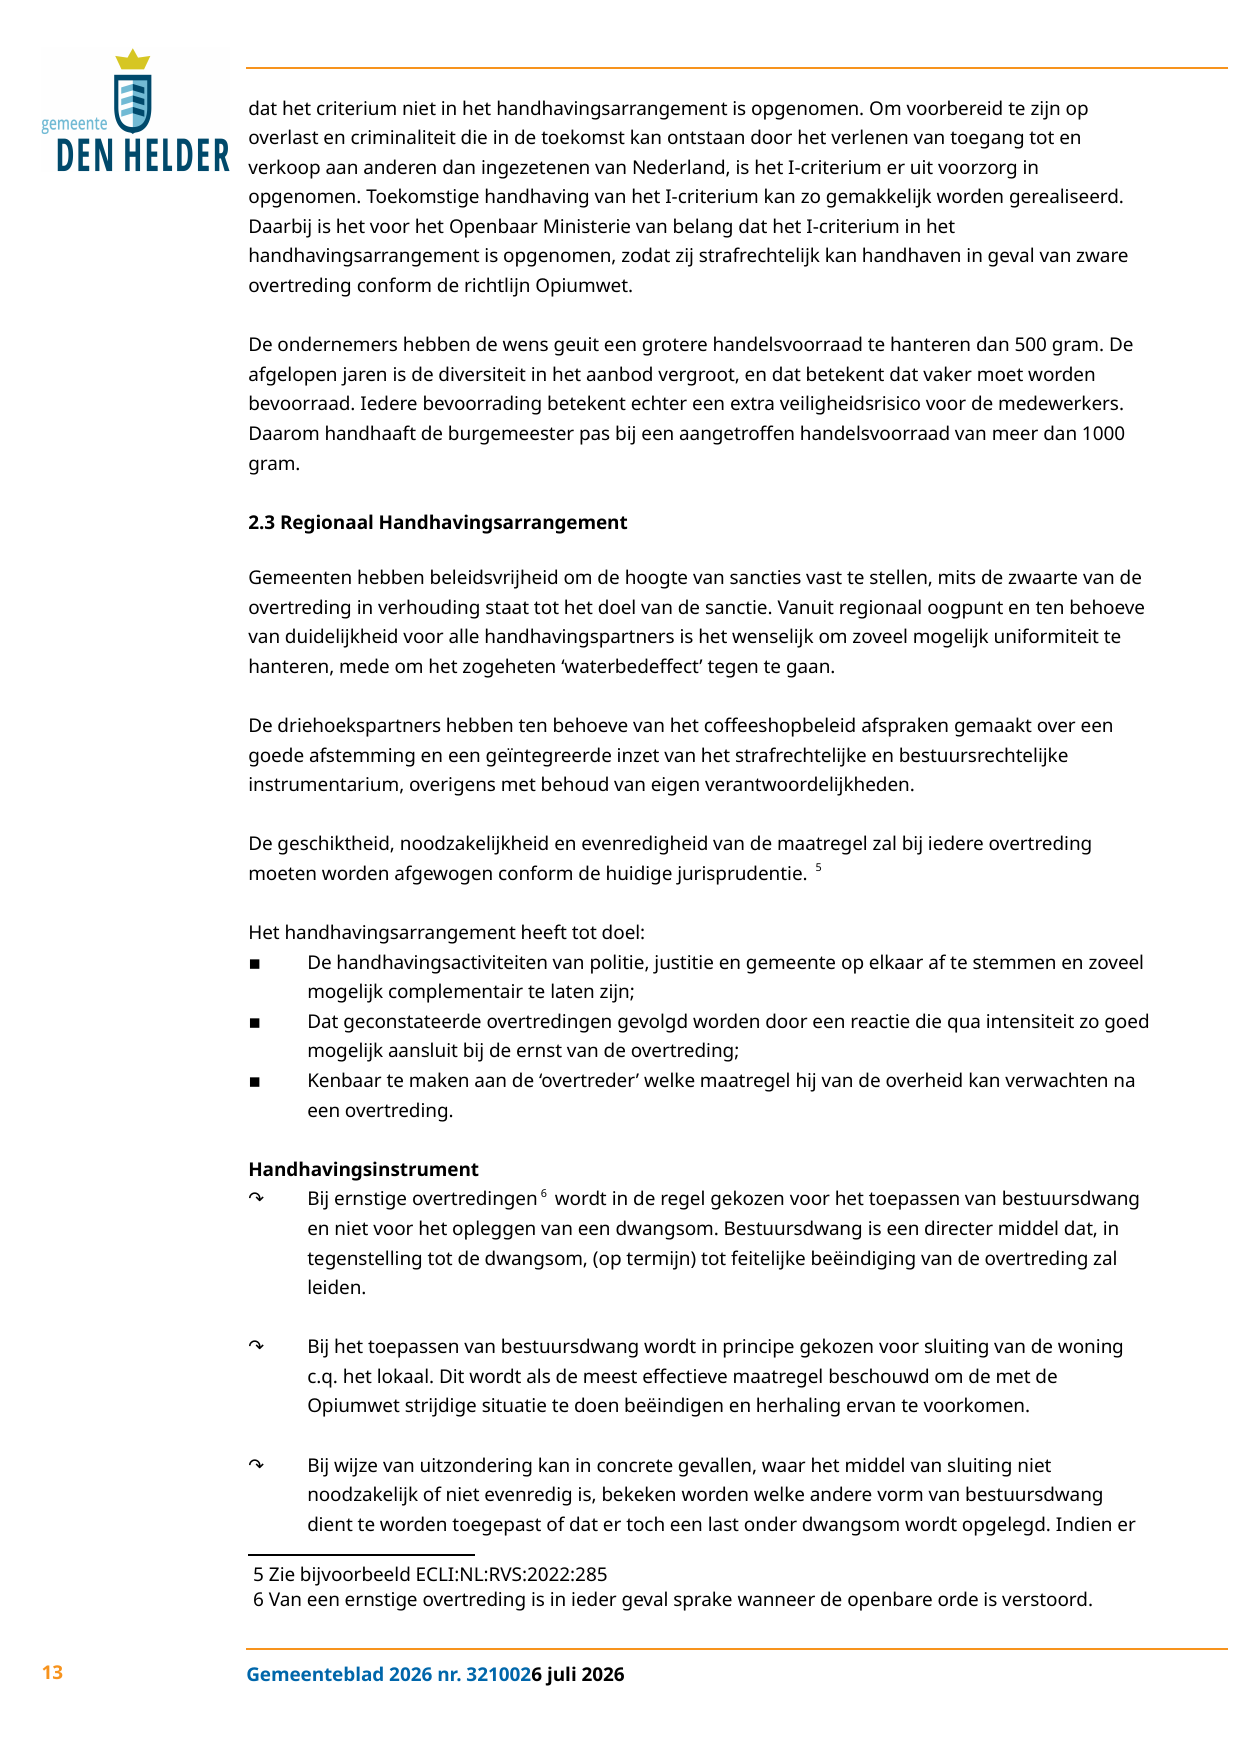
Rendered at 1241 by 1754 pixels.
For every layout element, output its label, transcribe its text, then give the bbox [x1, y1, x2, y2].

list Dat geconstateerde overtredingen gevolgd worden door een reactie die qua intensiteit zo goed mogelijk aansluit bij de ernst van de overtreding; [248, 1008, 1152, 1063]
picture [100, 154, 106, 172]
picture [130, 157, 135, 172]
text Het handhavingsarrangement heeft tot doel: [248, 919, 1152, 945]
list De handhavingsactiviteiten van politie, justitie en gemeente op elkaar af te stemmen en zoveel mogelijk complementair te laten zijn; [248, 949, 1152, 1004]
text 2.3 Regionaal Handhavingsarrangement [248, 509, 1152, 535]
list Bij ernstige overtredingen wordt in de regel gekozen voor het toepassen van bestuursdwang en niet voor het opleggen van een dwangsom. Bestuursdwang is een directer middel dat, in tegenstelling tot de dwangsom, (op termijn) tot feitelijke beëindiging van de overtreding zal leiden. [248, 1186, 1152, 1300]
text De geschiktheid, noodzakelijkheid en evenredigheid van de maatregel zal bij iedere overtreding moeten worden afgewogen conform de huidige jurisprudentie. [248, 831, 1152, 886]
list Bij wijze van uitzondering kan in concrete gevallen, waar het middel van sluiting niet noodzakelijk of niet evenredig is, bekeken worden welke andere vorm van bestuursdwang dient te worden toegepast of dat er toch een last onder dwangsom wordt opgelegd. Indien er [248, 1452, 1152, 1537]
list Bij het toepassen van bestuursdwang wordt in principe gekozen voor sluiting van de woning c.q. het lokaal. Dit wordt als de meest effectieve maatregel beschouwd om de met de Opiumwet strijdige situatie te doen beëindigen en herhaling ervan te voorkomen. [248, 1333, 1152, 1418]
text Gemeenten hebben beleidsvrijheid om de hoogte van sancties vast te stellen, mits de zwaarte van de overtreding in verhouding staat tot het doel van de sanctie. Vanuit regionaal oogpunt en ten behoeve van duidelijkheid voor alle handhavingspartners is het wenselijk om zoveel mogelijk uniformiteit te hanteren, mede om het zogeheten ‘waterbedeffect’ tegen te gaan. [248, 564, 1152, 679]
picture [220, 160, 224, 172]
text dat het criterium niet in het handhavingsarrangement is opgenomen. Om voorbereid te zijn op overlast en criminaliteit die in de toekomst kan ontstaan door het verlenen van toegang tot en verkoop aan anderen dan ingezetenen van Nederland, is het I-criterium er uit voorzorg in opgenomen. Toekomstige handhaving van het I-criterium kan zo gemakkelijk worden gerealiseerd. Daarbij is het voor het Openbaar Ministerie van belang dat het I-criterium in het handhavingsarrangement is opgenomen, zodat zij strafrechtelijk kan handhaven in geval van zware overtreding conform de richtlijn Opiumwet. [248, 95, 1152, 298]
text De driehoekspartners hebben ten behoeve van het coffeeshopbeleid afspraken gemaakt over een goede afstemming en een geïntegreerde inzet van het strafrechtelijke en bestuursrechtelijke instrumentarium, overigens met behoud van eigen verantwoordelijkheden. [248, 712, 1152, 797]
text De ondernemers hebben de wens geuit een grotere handelsvoorraad te hanteren dan 500 gram. De afgelopen jaren is de diversiteit in het aanbod vergroot, en dat betekent dat vaker moet worden bevoorraad. Iedere bevoorrading betekent echter een extra veiligheidsrisico voor de medewerkers. Daarom handhaaft de burgemeester pas bij een aangetroffen handelsvoorraad van meer dan 1000 gram. [248, 331, 1152, 476]
list Van een ernstige overtreding is in ieder geval sprake wanneer de openbare orde is verstoord. [248, 1586, 1152, 1612]
text Handhavingsinstrument [248, 1156, 1152, 1182]
picture [63, 144, 68, 165]
text Zie bijvoorbeeld ECLI:NL:RVS:2022:285 [248, 1561, 1152, 1586]
picture [41, 47, 231, 172]
picture [182, 144, 187, 165]
list Kenbaar te maken aan de ‘overtreder’ welke maatregel hij van de overheid kan verwachten na een overtreding. [248, 1067, 1152, 1122]
